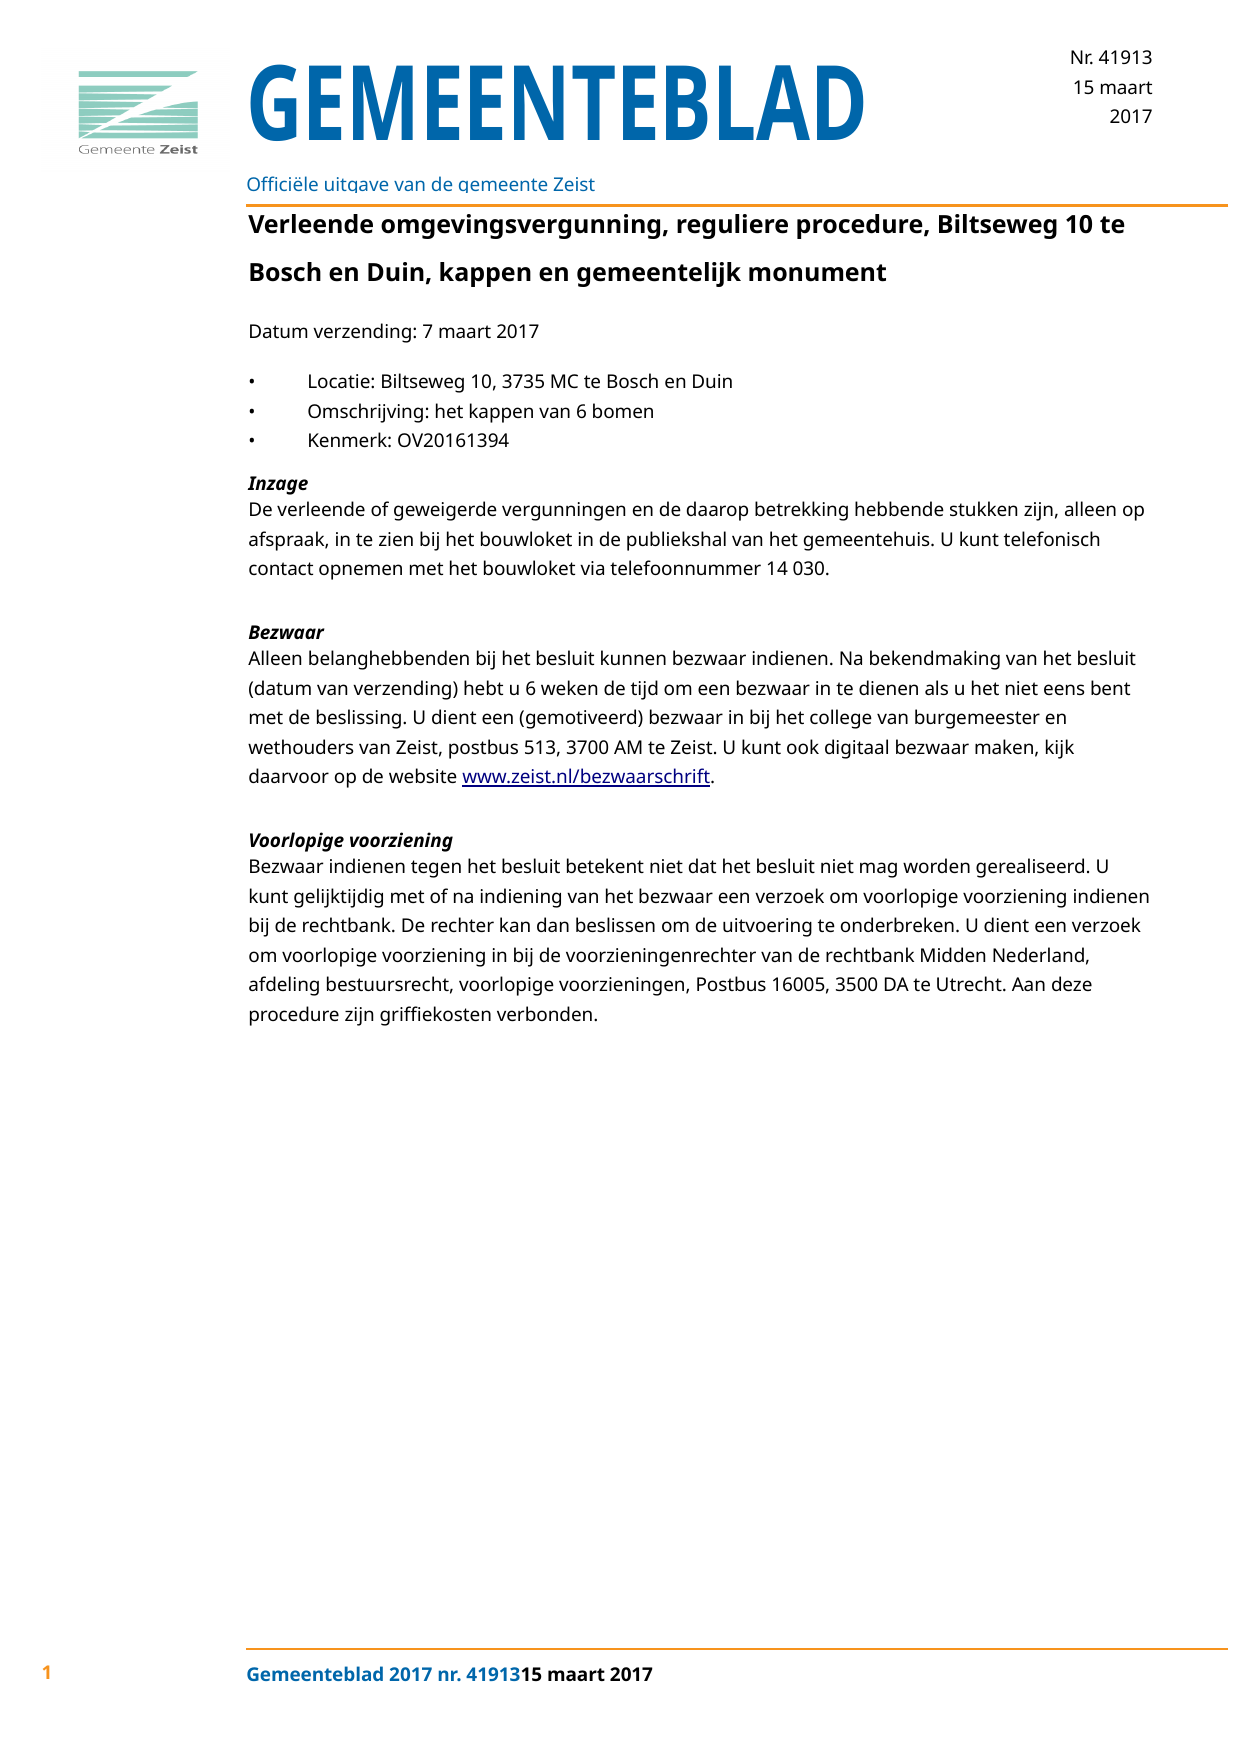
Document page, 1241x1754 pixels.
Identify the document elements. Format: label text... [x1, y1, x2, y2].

list Omschrijving: het kappen van 6 bomen [248, 398, 1152, 424]
list Locatie: Biltseweg 10, 3735 MC te Bosch en Duin [248, 368, 1152, 394]
text Datum verzending: 7 maart 2017 [248, 318, 1152, 344]
text Inzage [248, 471, 1152, 496]
text De verleende of geweigerde vergunningen en de daarop betrekking hebbende stukken zijn, alleen op afspraak, in te zien bij het bouwloket in de publiekshal van het gemeentehuis. U kunt telefonisch contact opnemen met het bouwloket via telefoonnummer 14 030. [248, 496, 1152, 581]
text Alleen belanghebbenden bij het besluit kunnen bezwaar indienen. Na bekendmaking van het besluit (datum van verzending) hebt u 6 weken de tijd om een bezwaar in te dienen als u het niet eens bent met de beslissing. U dient een (gemotiveerd) bezwaar in bij het college van burgemeester en wethouders van Zeist, postbus 513, 3700 AM te Zeist. U kunt ook digitaal bezwaar maken, kijk daarvoor op de website www.zeist.nl/bezwaarschrift. [248, 645, 1152, 789]
text Bezwaar indienen tegen het besluit betekent niet dat het besluit niet mag worden gerealiseerd. U kunt gelijktijdig met of na indiening van het bezwaar een verzoek om voorlopige voorziening indienen bij de rechtbank. De rechter kan dan beslissen om de uitvoering te onderbreken. U dient een verzoek om voorlopige voorziening in bij de voorzieningenrechter van de rechtbank Midden Nederland, afdeling bestuursrecht, voorlopige voorzieningen, Postbus 16005, 3500 DA te Utrecht. Aan deze procedure zijn griffiekosten verbonden. [248, 853, 1152, 1027]
text Verleende omgevingsvergunning, reguliere procedure, Biltseweg 10 te Bosch en Duin, kappen en gemeentelijk monument [248, 207, 1152, 288]
picture [41, 47, 231, 172]
text Bezwaar [248, 619, 1152, 645]
list Kenmerk: OV20161394 [248, 427, 1152, 453]
text Voorlopige voorziening [248, 827, 1152, 853]
